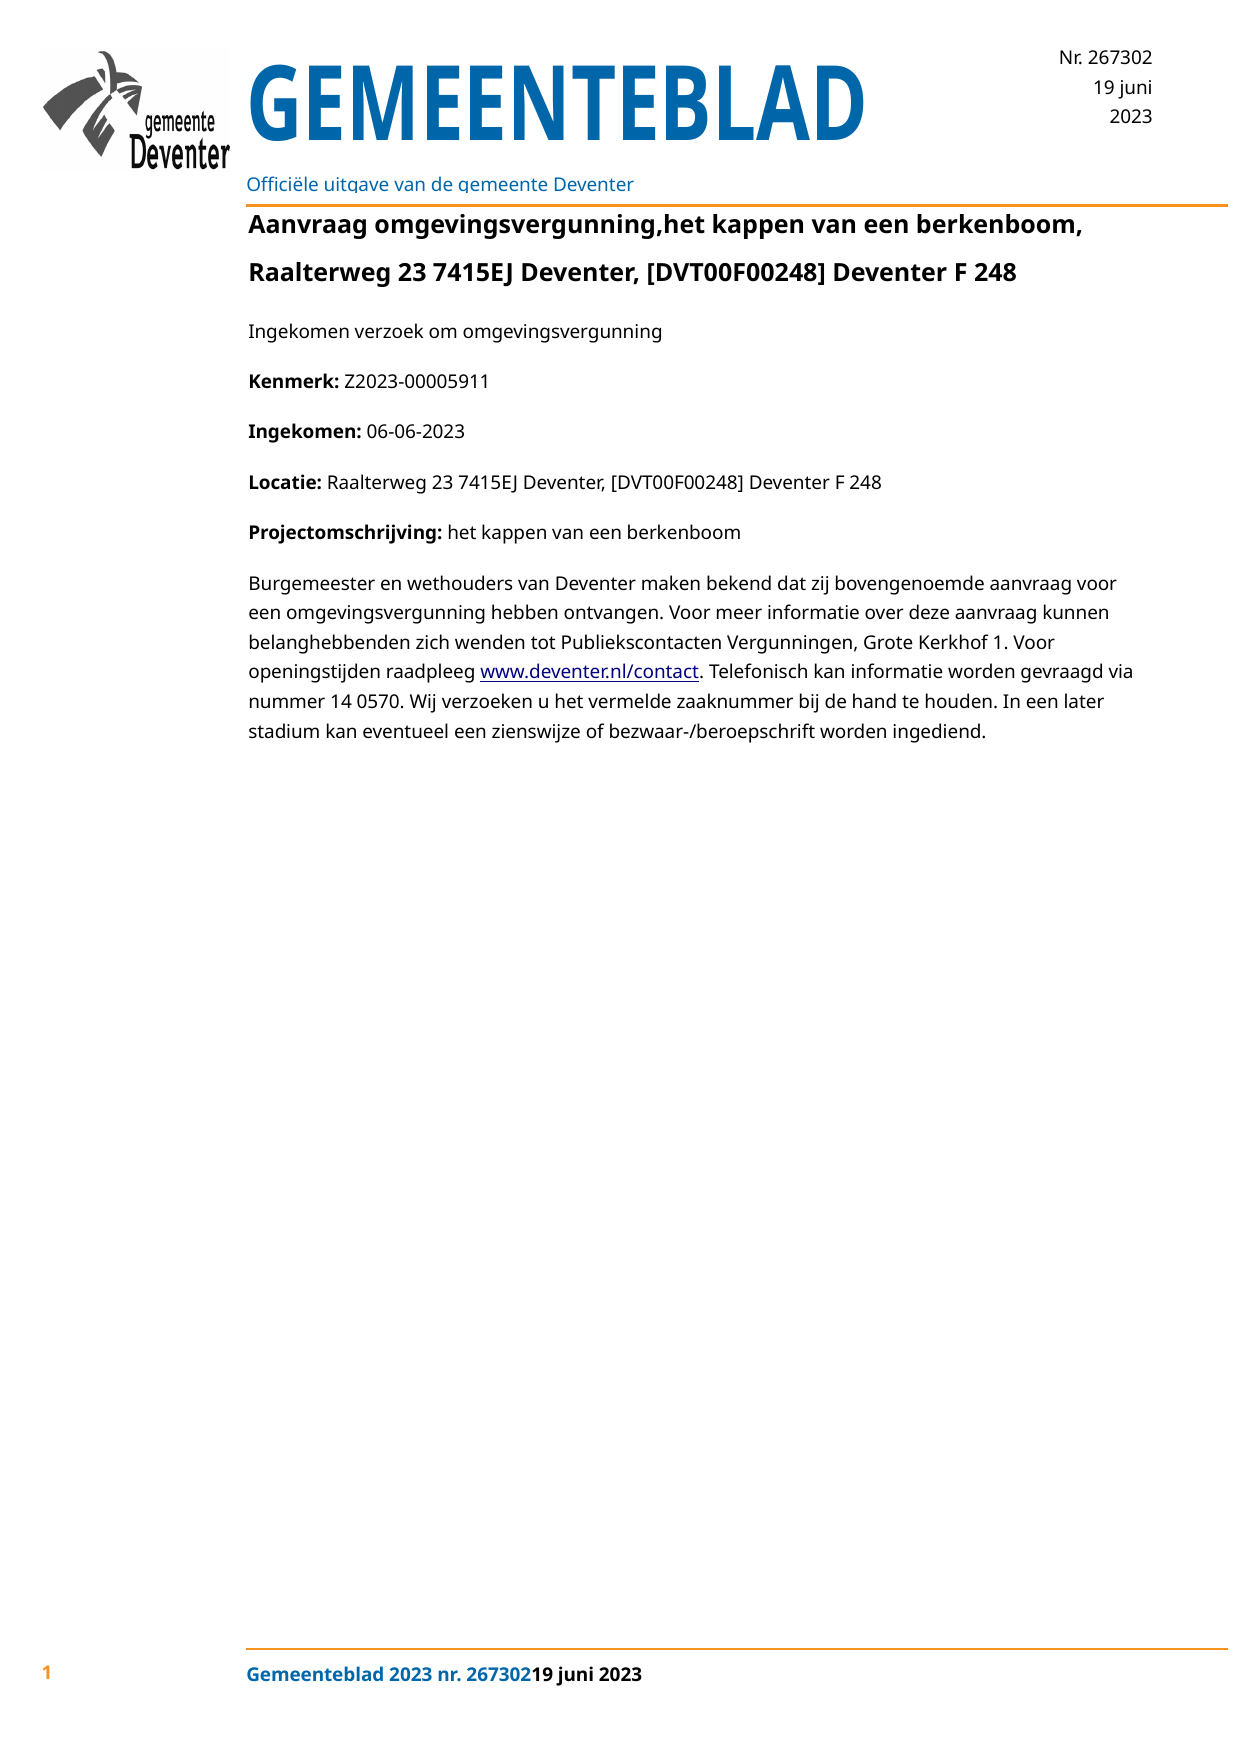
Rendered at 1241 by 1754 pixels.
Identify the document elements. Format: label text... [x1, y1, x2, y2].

text Projectomschrijving: het kappen van een berkenboom [248, 519, 1152, 545]
text Ingekomen: 06-06-2023 [248, 419, 1152, 444]
picture [41, 47, 231, 172]
text Burgemeester en wethouders van Deventer maken bekend dat zij bovengenoemde aanvraag voor een omgevingsvergunning hebben ontvangen. Voor meer informatie over deze aanvraag kunnen belanghebbenden zich wenden tot Publiekscontacten Vergunningen, Grote Kerkhof 1. Voor openingstijden raadpleeg www.deventer.nl/contact. Telefonisch kan informatie worden gevraagd via nummer 14 0570. Wij verzoeken u het vermelde zaaknummer bij de hand te houden. In een later stadium kan eventueel een zienswijze of bezwaar-/beroepschrift worden ingediend. [248, 570, 1152, 744]
text Locatie: Raalterweg 23 7415EJ Deventer, [DVT00F00248] Deventer F 248 [248, 469, 1152, 495]
text Kenmerk: Z2023-00005911 [248, 368, 1152, 394]
text Aanvraag omgevingsvergunning,het kappen van een berkenboom, Raalterweg 23 7415EJ Deventer, [DVT00F00248] Deventer F 248 [248, 207, 1152, 288]
text Ingekomen verzoek om omgevingsvergunning [248, 318, 1152, 344]
